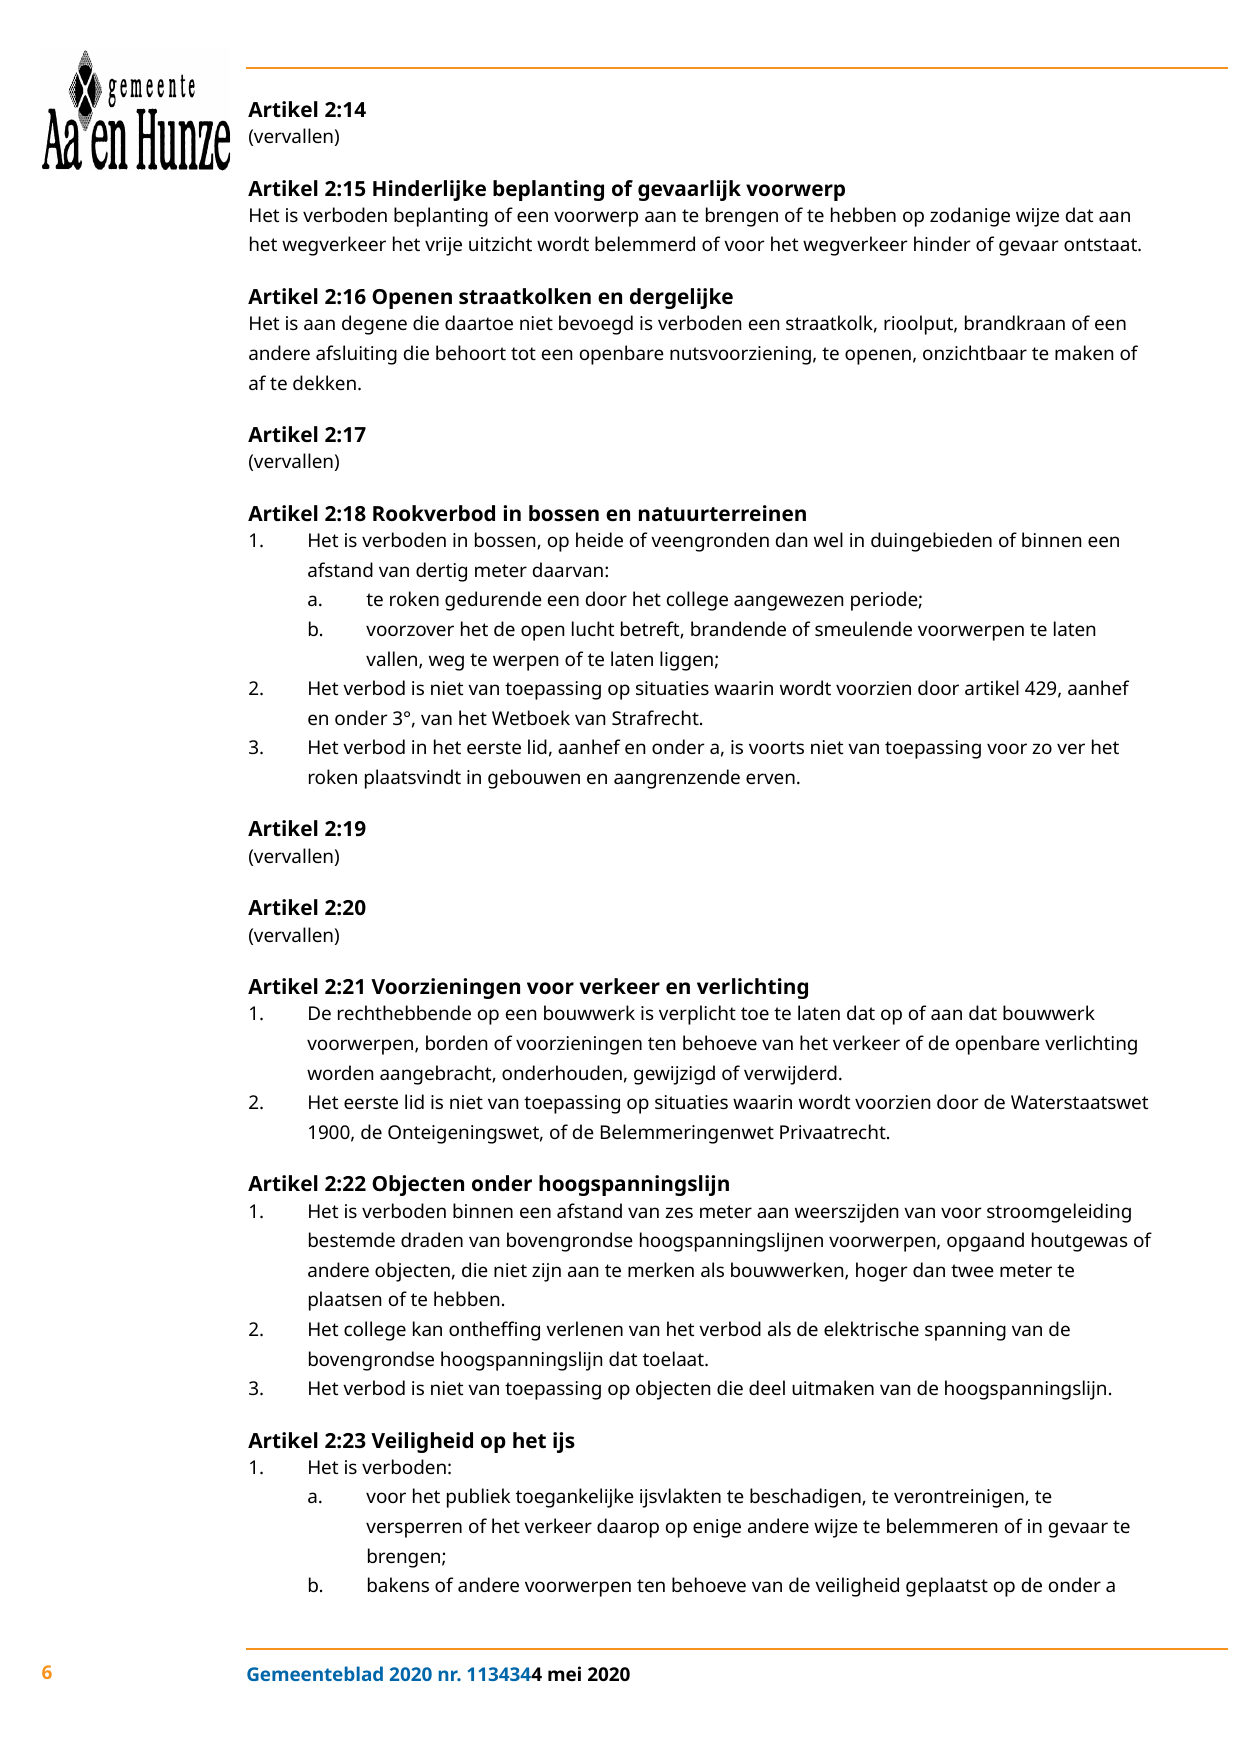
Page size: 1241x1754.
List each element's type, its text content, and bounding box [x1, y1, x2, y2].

text Artikel 2:19 [248, 814, 1152, 843]
text (vervallen) [248, 843, 1152, 869]
text Artikel 2:16 Openen straatkolken en dergelijke [248, 282, 1152, 311]
text Artikel 2:17 [248, 420, 1152, 448]
text Artikel 2:15 Hinderlijke beplanting of gevaarlijk voorwerp [248, 174, 1152, 202]
text (vervallen) [248, 123, 1152, 149]
list Het verbod is niet van toepassing op situaties waarin wordt voorzien door artikel 429, aanhef en onder 3°, van het Wetboek van Strafrecht. [248, 675, 1152, 731]
text Artikel 2:14 [248, 95, 1152, 123]
text Artikel 2:23 Veiligheid op het ijs [248, 1426, 1152, 1454]
text (vervallen) [248, 448, 1152, 474]
text (vervallen) [248, 922, 1152, 947]
text Artikel 2:22 Objecten onder hoogspanningslijn [248, 1169, 1152, 1198]
list Het verbod in het eerste lid, aanhef en onder a, is voorts niet van toepassing voor zo ver het roken plaatsvindt in gebouwen en aangrenzende erven. [248, 734, 1152, 790]
list Het is verboden binnen een afstand van zes meter aan weerszijden van voor stroomgeleiding bestemde draden van bovengrondse hoogspanningslijnen voorwerpen, opgaand houtgewas of andere objecten, die niet zijn aan te merken als bouwwerken, hoger dan twee meter te plaatsen of te hebben. [248, 1198, 1152, 1312]
list Het is verboden: [248, 1454, 1152, 1480]
picture [41, 47, 231, 172]
list De rechthebbende op een bouwwerk is verplicht toe te laten dat op of aan dat bouwwerk voorwerpen, borden of voorzieningen ten behoeve van het verkeer of de openbare verlichting worden aangebracht, onderhouden, gewijzigd of verwijderd. [248, 1001, 1152, 1086]
list voor het publiek toegankelijke ijsvlakten te beschadigen, te verontreinigen, te versperren of het verkeer daarop op enige andere wijze te belemmeren of in gevaar te brengen; [307, 1484, 1152, 1569]
text Artikel 2:21 Voorzieningen voor verkeer en verlichting [248, 972, 1152, 1001]
list Het verbod is niet van toepassing op objecten die deel uitmaken van de hoogspanningslijn. [248, 1375, 1152, 1401]
text Artikel 2:18 Rookverbod in bossen en natuurterreinen [248, 499, 1152, 527]
text Het is verboden beplanting of een voorwerp aan te brengen of te hebben op zodanige wijze dat aan het wegverkeer het vrije uitzicht wordt belemmerd of voor het wegverkeer hinder of gevaar ontstaat. [248, 202, 1152, 257]
list voorzover het de open lucht betreft, brandende of smeulende voorwerpen te laten vallen, weg te werpen of te laten liggen; [307, 616, 1152, 671]
list Het college kan ontheffing verlenen van het verbod als de elektrische spanning van de bovengrondse hoogspanningslijn dat toelaat. [248, 1316, 1152, 1371]
text Artikel 2:20 [248, 893, 1152, 922]
list te roken gedurende een door het college aangewezen periode; [307, 587, 1152, 612]
text Het is aan degene die daartoe niet bevoegd is verboden een straatkolk, rioolput, brandkraan of een andere afsluiting die behoort tot een openbare nutsvoorziening, te openen, onzichtbaar te maken of af te dekken. [248, 311, 1152, 395]
list Het eerste lid is niet van toepassing op situaties waarin wordt voorzien door de Waterstaatswet 1900, de Onteigeningswet, of de Belemmeringenwet Privaatrecht. [248, 1089, 1152, 1145]
list Het is verboden in bossen, op heide of veengronden dan wel in duingebieden of binnen een afstand van dertig meter daarvan: [248, 527, 1152, 583]
list bakens of andere voorwerpen ten behoeve van de veiligheid geplaatst op de onder a [307, 1572, 1152, 1598]
